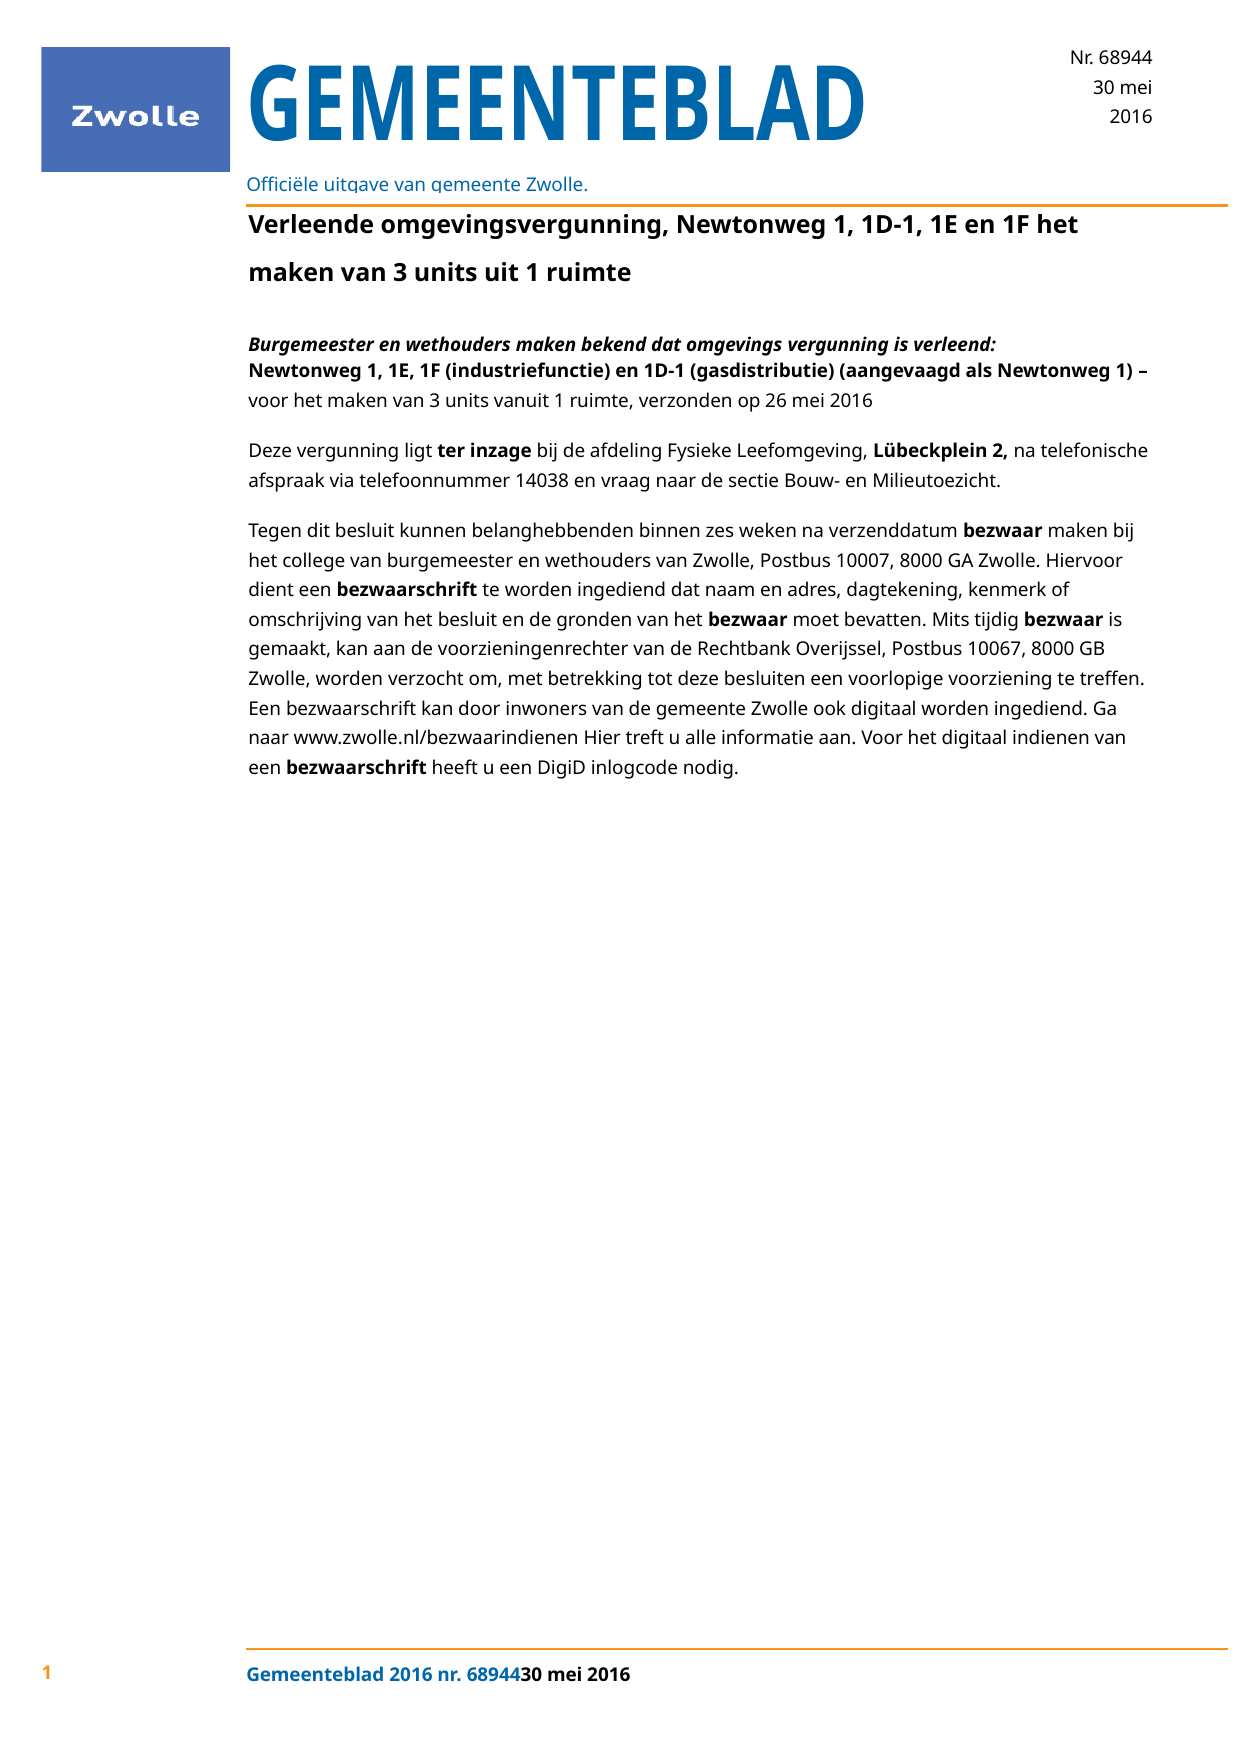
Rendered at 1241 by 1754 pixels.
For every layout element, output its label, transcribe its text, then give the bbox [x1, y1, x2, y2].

text Burgemeester en wethouders maken bekend dat omgevings vergunning is verleend: [248, 331, 1152, 357]
text Newtonweg 1, 1E, 1F (industriefunctie) en 1D-1 (gasdistributie) (aangevaagd als Newtonweg 1) – voor het maken van 3 units vanuit 1 ruimte, verzonden op 26 mei 2016 [248, 357, 1152, 412]
picture [41, 47, 231, 172]
text Deze vergunning ligt ter inzage bij de afdeling Fysieke Leefomgeving, Lübeckplein 2, na telefonische afspraak via telefoonnummer 14038 en vraag naar de sectie Bouw- en Milieutoezicht. [248, 437, 1152, 492]
text Tegen dit besluit kunnen belanghebbenden binnen zes weken na verzenddatum bezwaar maken bij het college van burgemeester en wethouders van Zwolle, Postbus 10007, 8000 GA Zwolle. Hiervoor dient een bezwaarschrift te worden ingediend dat naam en adres, dagtekening, kenmerk of omschrijving van het besluit en de gronden van het bezwaar moet bevatten. Mits tijdig bezwaar is gemaakt, kan aan de voorzieningenrechter van de Rechtbank Overijssel, Postbus 10067, 8000 GB Zwolle, worden verzocht om, met betrekking tot deze besluiten een voorlopige voorziening te treffen. Een bezwaarschrift kan door inwoners van de gemeente Zwolle ook digitaal worden ingediend. Ga naar www.zwolle.nl/bezwaarindienen Hier treft u alle informatie aan. Voor het digitaal indienen van een bezwaarschrift heeft u een DigiD inlogcode nodig. [248, 517, 1152, 779]
text Verleende omgevingsvergunning, Newtonweg 1, 1D-1, 1E en 1F het maken van 3 units uit 1 ruimte [248, 207, 1152, 288]
